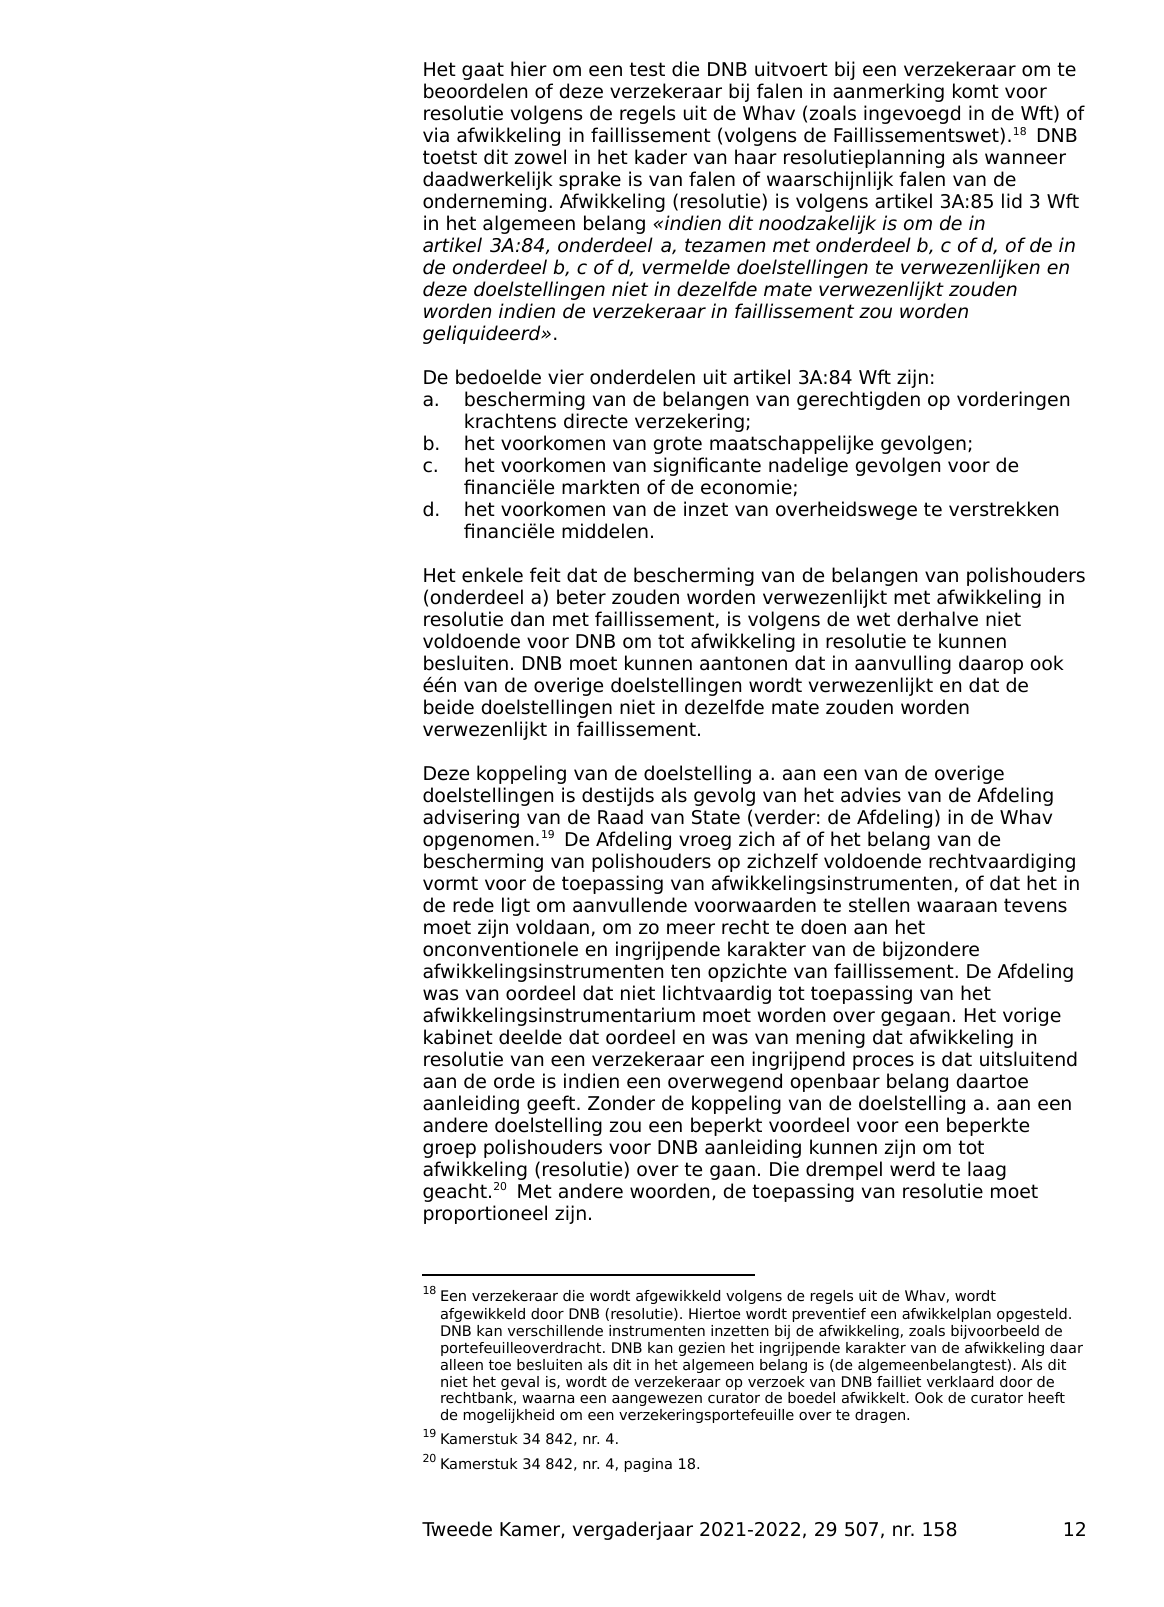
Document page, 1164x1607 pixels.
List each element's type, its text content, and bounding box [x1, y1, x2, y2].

text d. het voorkomen van de inzet van overheidswege te verstrekken financiële middelen. [422, 499, 1087, 543]
text Kamerstuk 34 842, nr. 4. [422, 1427, 1087, 1449]
text Een verzekeraar die wordt afgewikkeld volgens de regels uit de Whav, wordt afgewikkeld door DNB (resolutie). Hiertoe wordt preventief een afwikkelplan opgesteld. DNB kan verschillende instrumenten inzetten bij de afwikkeling, zoals bijvoorbeeld de portefeuilleoverdracht. DNB kan gezien het ingrijpende karakter van de afwikkeling daar alleen toe besluiten als dit in het algemeen belang is (de algemeenbelangtest). Als dit niet het geval is, wordt de verzekeraar op verzoek van DNB failliet verklaard door de rechtbank, waarna een aangewezen curator de boedel afwikkelt. Ook de curator heeft de mogelijkheid om een verzekeringsportefeuille over te dragen. [422, 1284, 1087, 1424]
text Het gaat hier om een test die DNB uitvoert bij een verzekeraar om te beoordelen of deze verzekeraar bij falen in aanmerking komt voor resolutie volgens de regels uit de Whav (zoals ingevoegd in de Wft) of via afwikkeling in faillissement (volgens de Faillissementswet). DNB toetst dit zowel in het kader van haar resolutieplanning als wanneer daadwerkelijk sprake is van falen of waarschijnlijk falen van de onderneming. Afwikkeling (resolutie) is volgens artikel 3A:85 lid 3 Wft in het algemeen belang «indien dit noodzakelijk is om de in artikel 3A:84, onderdeel a, tezamen met onderdeel b, c of d, of de in de onderdeel b, c of d, vermelde doelstellingen te verwezenlijken en deze doelstellingen niet in dezelfde mate verwezenlijkt zouden worden indien de verzekeraar in faillissement zou worden geliquideerd». [422, 59, 1087, 345]
text Kamerstuk 34 842, nr. 4, pagina 18. [422, 1452, 1087, 1474]
text a. bescherming van de belangen van gerechtigden op vorderingen krachtens directe verzekering; [422, 389, 1087, 433]
text De bedoelde vier onderdelen uit artikel 3A:84 Wft zijn: [422, 367, 1087, 389]
text b. het voorkomen van grote maatschappelijke gevolgen; [422, 433, 1087, 455]
text Het enkele feit dat de bescherming van de belangen van polishouders (onderdeel a) beter zouden worden verwezenlijkt met afwikkeling in resolutie dan met faillissement, is volgens de wet derhalve niet voldoende voor DNB om tot afwikkeling in resolutie te kunnen besluiten. DNB moet kunnen aantonen dat in aanvulling daarop ook één van de overige doelstellingen wordt verwezenlijkt en dat de beide doelstellingen niet in dezelfde mate zouden worden verwezenlijkt in faillissement. [422, 565, 1087, 741]
text Deze koppeling van de doelstelling a. aan een van de overige doelstellingen is destijds als gevolg van het advies van de Afdeling advisering van de Raad van State (verder: de Afdeling) in de Whav opgenomen. De Afdeling vroeg zich af of het belang van de bescherming van polishouders op zichzelf voldoende rechtvaardiging vormt voor de toepassing van afwikkelingsinstrumenten, of dat het in de rede ligt om aanvullende voorwaarden te stellen waaraan tevens moet zijn voldaan, om zo meer recht te doen aan het onconventionele en ingrijpende karakter van de bijzondere afwikkelingsinstrumenten ten opzichte van faillissement. De Afdeling was van oordeel dat niet lichtvaardig tot toepassing van het afwikkelingsinstrumentarium moet worden over gegaan. Het vorige kabinet deelde dat oordeel en was van mening dat afwikkeling in resolutie van een verzekeraar een ingrijpend proces is dat uitsluitend aan de orde is indien een overwegend openbaar belang daartoe aanleiding geeft. Zonder de koppeling van de doelstelling a. aan een andere doelstelling zou een beperkt voordeel voor een beperkte groep polishouders voor DNB aanleiding kunnen zijn om tot afwikkeling (resolutie) over te gaan. Die drempel werd te laag geacht. Met andere woorden, de toepassing van resolutie moet proportioneel zijn. [422, 763, 1087, 1224]
text c. het voorkomen van significante nadelige gevolgen voor de financiële markten of de economie; [422, 455, 1087, 499]
